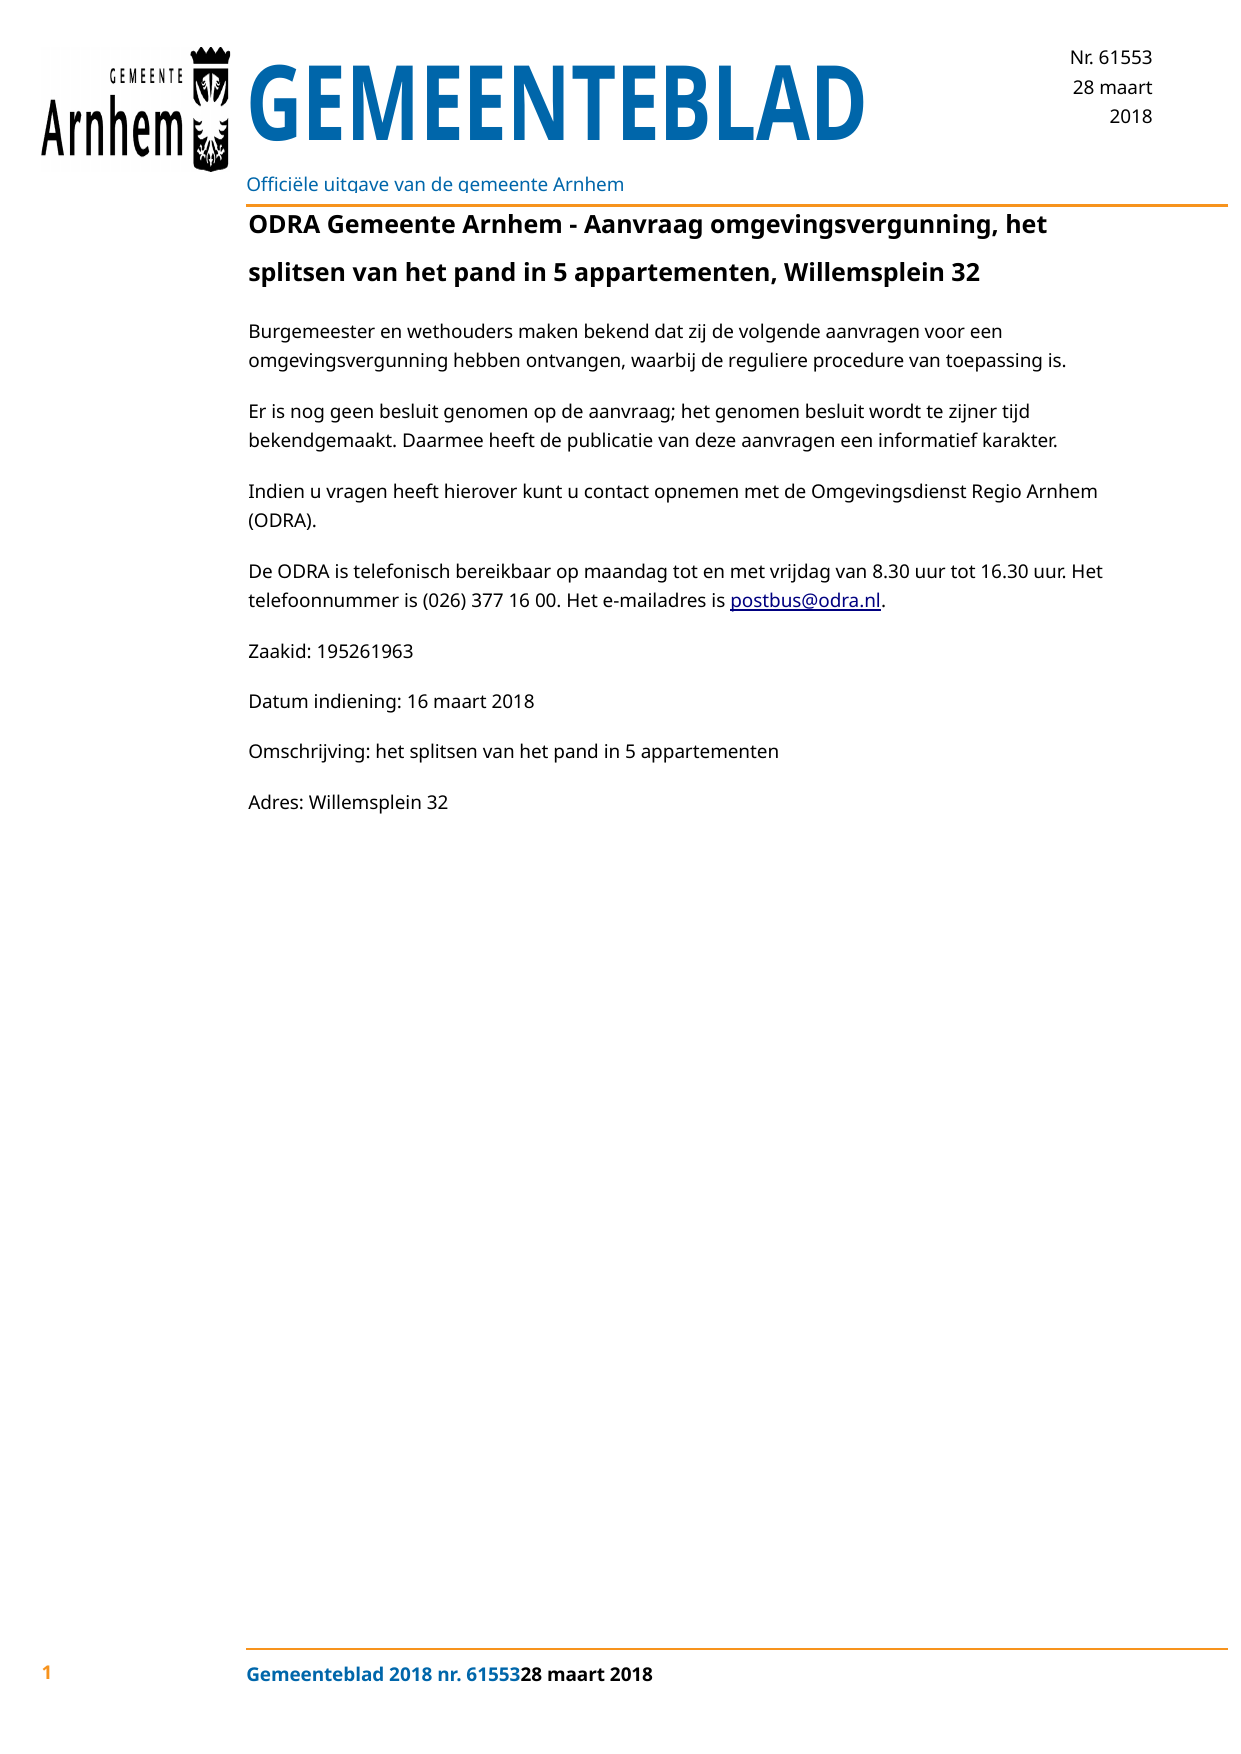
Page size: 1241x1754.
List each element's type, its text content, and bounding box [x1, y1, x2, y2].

text Indien u vragen heeft hierover kunt u contact opnemen met de Omgevingsdienst Regio Arnhem (ODRA). [248, 478, 1152, 533]
picture [41, 47, 231, 172]
text Zaakid: 195261963 [248, 638, 1152, 664]
text ODRA Gemeente Arnhem - Aanvraag omgevingsvergunning, het splitsen van het pand in 5 appartementen, Willemsplein 32 [248, 207, 1152, 288]
text Datum indiening: 16 maart 2018 [248, 688, 1152, 714]
text Burgemeester en wethouders maken bekend dat zij de volgende aanvragen voor een omgevingsvergunning hebben ontvangen, waarbij de reguliere procedure van toepassing is. [248, 318, 1152, 373]
text Omschrijving: het splitsen van het pand in 5 appartementen [248, 739, 1152, 764]
text Adres: Willemsplein 32 [248, 789, 1152, 815]
text Er is nog geen besluit genomen op de aanvraag; het genomen besluit wordt te zijner tijd bekendgemaakt. Daarmee heeft de publicatie van deze aanvragen een informatief karakter. [248, 398, 1152, 453]
text De ODRA is telefonisch bereikbaar op maandag tot en met vrijdag van 8.30 uur tot 16.30 uur. Het telefoonnummer is (026) 377 16 00. Het e-mailadres is postbus@odra.nl. [248, 558, 1152, 613]
